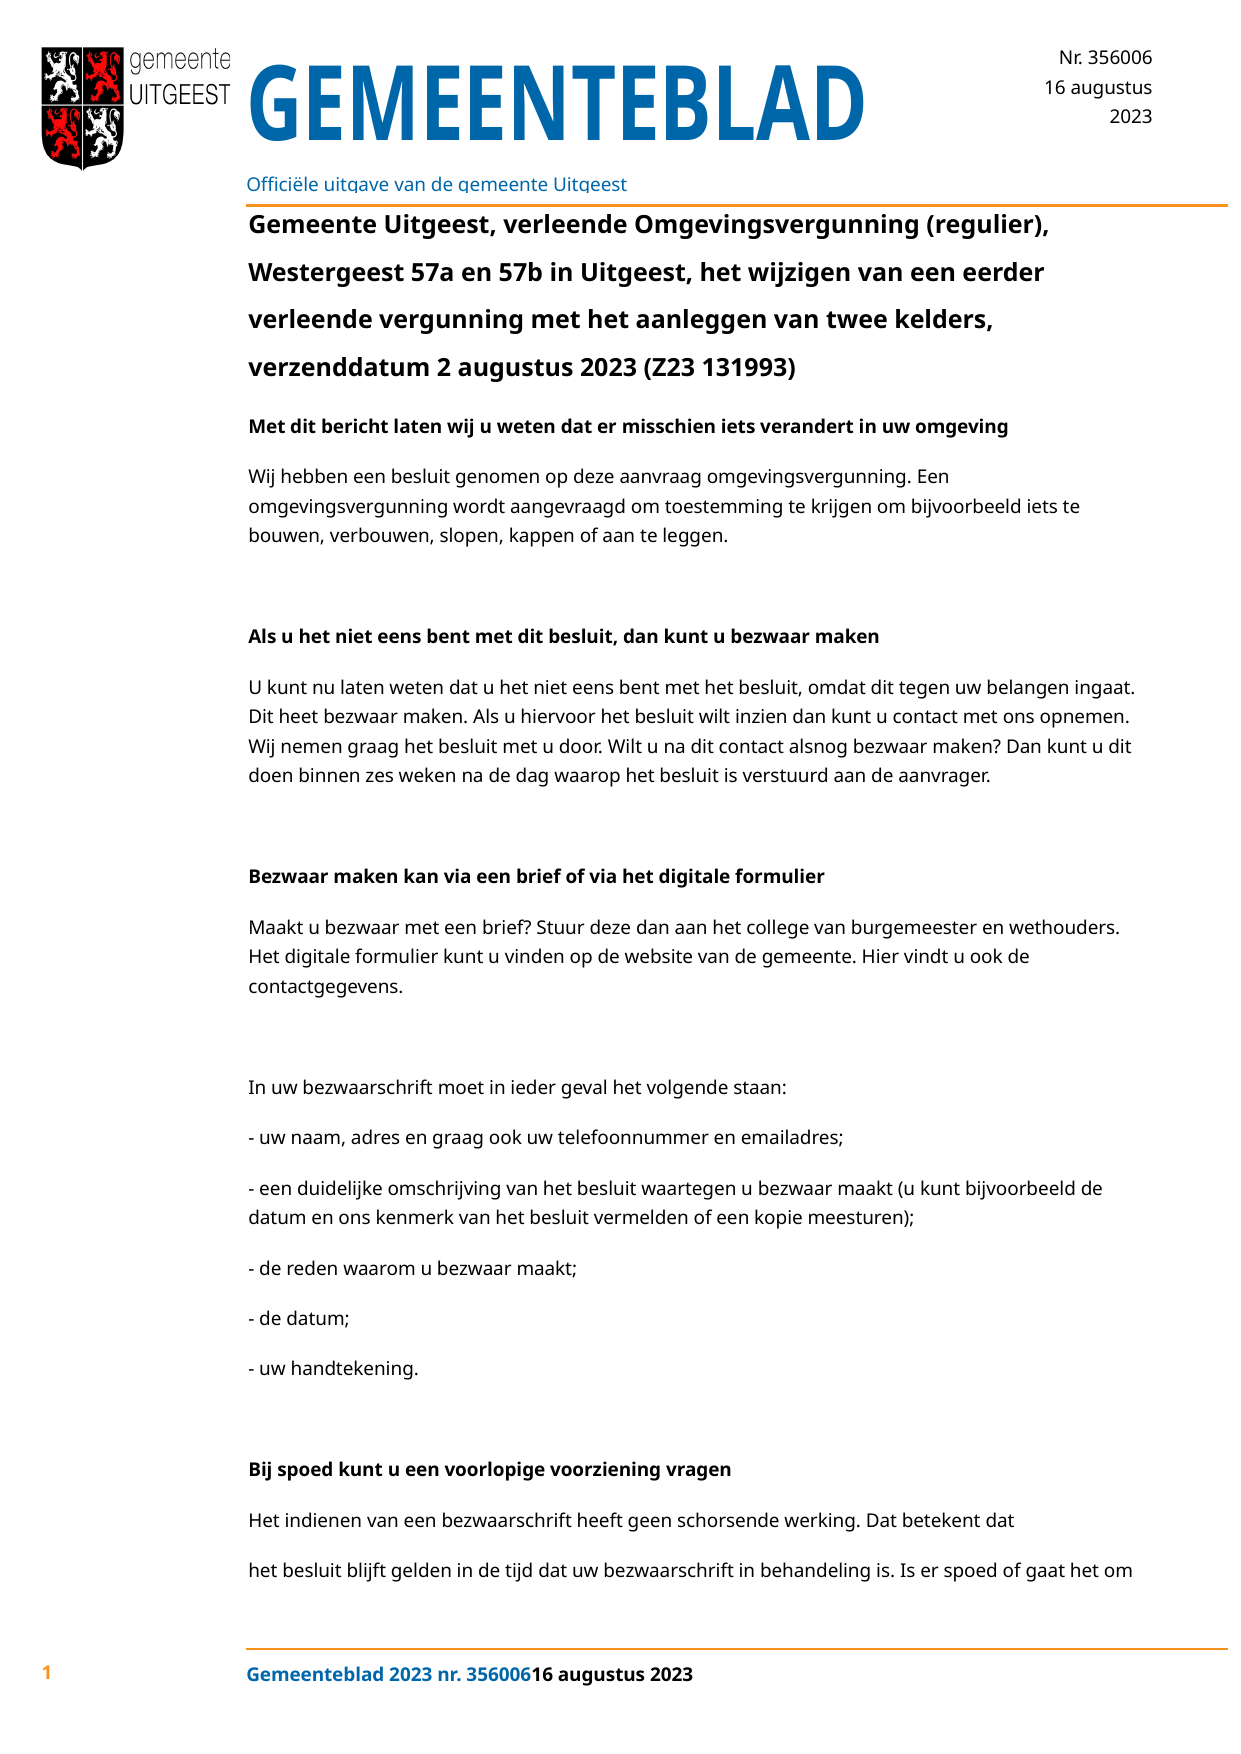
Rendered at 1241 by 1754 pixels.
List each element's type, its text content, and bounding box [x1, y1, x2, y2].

text - uw naam, adres en graag ook uw telefoonnummer en emailadres; [248, 1124, 1152, 1150]
text Wij hebben een besluit genomen op deze aanvraag omgevingsvergunning. Een omgevingsvergunning wordt aangevraagd om toestemming te krijgen om bijvoorbeeld iets te bouwen, verbouwen, slopen, kappen of aan te leggen. [248, 463, 1152, 548]
text - uw handtekening. [248, 1356, 1152, 1381]
text Het indienen van een bezwaarschrift heeft geen schorsende werking. Dat betekent dat [248, 1507, 1152, 1533]
text Gemeente Uitgeest, verleende Omgevingsvergunning (regulier), Westergeest 57a en 57b in Uitgeest, het wijzigen van een eerder verleende vergunning met het aanleggen van twee kelders, verzenddatum 2 augustus 2023 (Z23 131993) [248, 207, 1152, 384]
text Bij spoed kunt u een voorlopige voorziening vragen [248, 1456, 1152, 1482]
text Maakt u bezwaar met een brief? Stuur deze dan aan het college van burgemeester en wethouders. Het digitale formulier kunt u vinden op de website van de gemeente. Hier vindt u ook de contactgegevens. [248, 914, 1152, 999]
text In uw bezwaarschrift moet in ieder geval het volgende staan: [248, 1074, 1152, 1100]
text het besluit blijft gelden in de tijd dat uw bezwaarschrift in behandeling is. Is er spoed of gaat het om [248, 1557, 1152, 1583]
picture [41, 47, 231, 172]
text Met dit bericht laten wij u weten dat er misschien iets verandert in uw omgeving [248, 413, 1152, 439]
text - de reden waarom u bezwaar maakt; [248, 1255, 1152, 1281]
text U kunt nu laten weten dat u het niet eens bent met het besluit, omdat dit tegen uw belangen ingaat. Dit heet bezwaar maken. Als u hiervoor het besluit wilt inzien dan kunt u contact met ons opnemen. Wij nemen graag het besluit met u door. Wilt u na dit contact alsnog bezwaar maken? Dan kunt u dit doen binnen zes weken na de dag waarop het besluit is verstuurd aan de aanvrager. [248, 674, 1152, 788]
text - de datum; [248, 1305, 1152, 1331]
text Bezwaar maken kan via een brief of via het digitale formulier [248, 863, 1152, 889]
text - een duidelijke omschrijving van het besluit waartegen u bezwaar maakt (u kunt bijvoorbeeld de datum en ons kenmerk van het besluit vermelden of een kopie meesturen); [248, 1175, 1152, 1230]
text Als u het niet eens bent met dit besluit, dan kunt u bezwaar maken [248, 623, 1152, 649]
